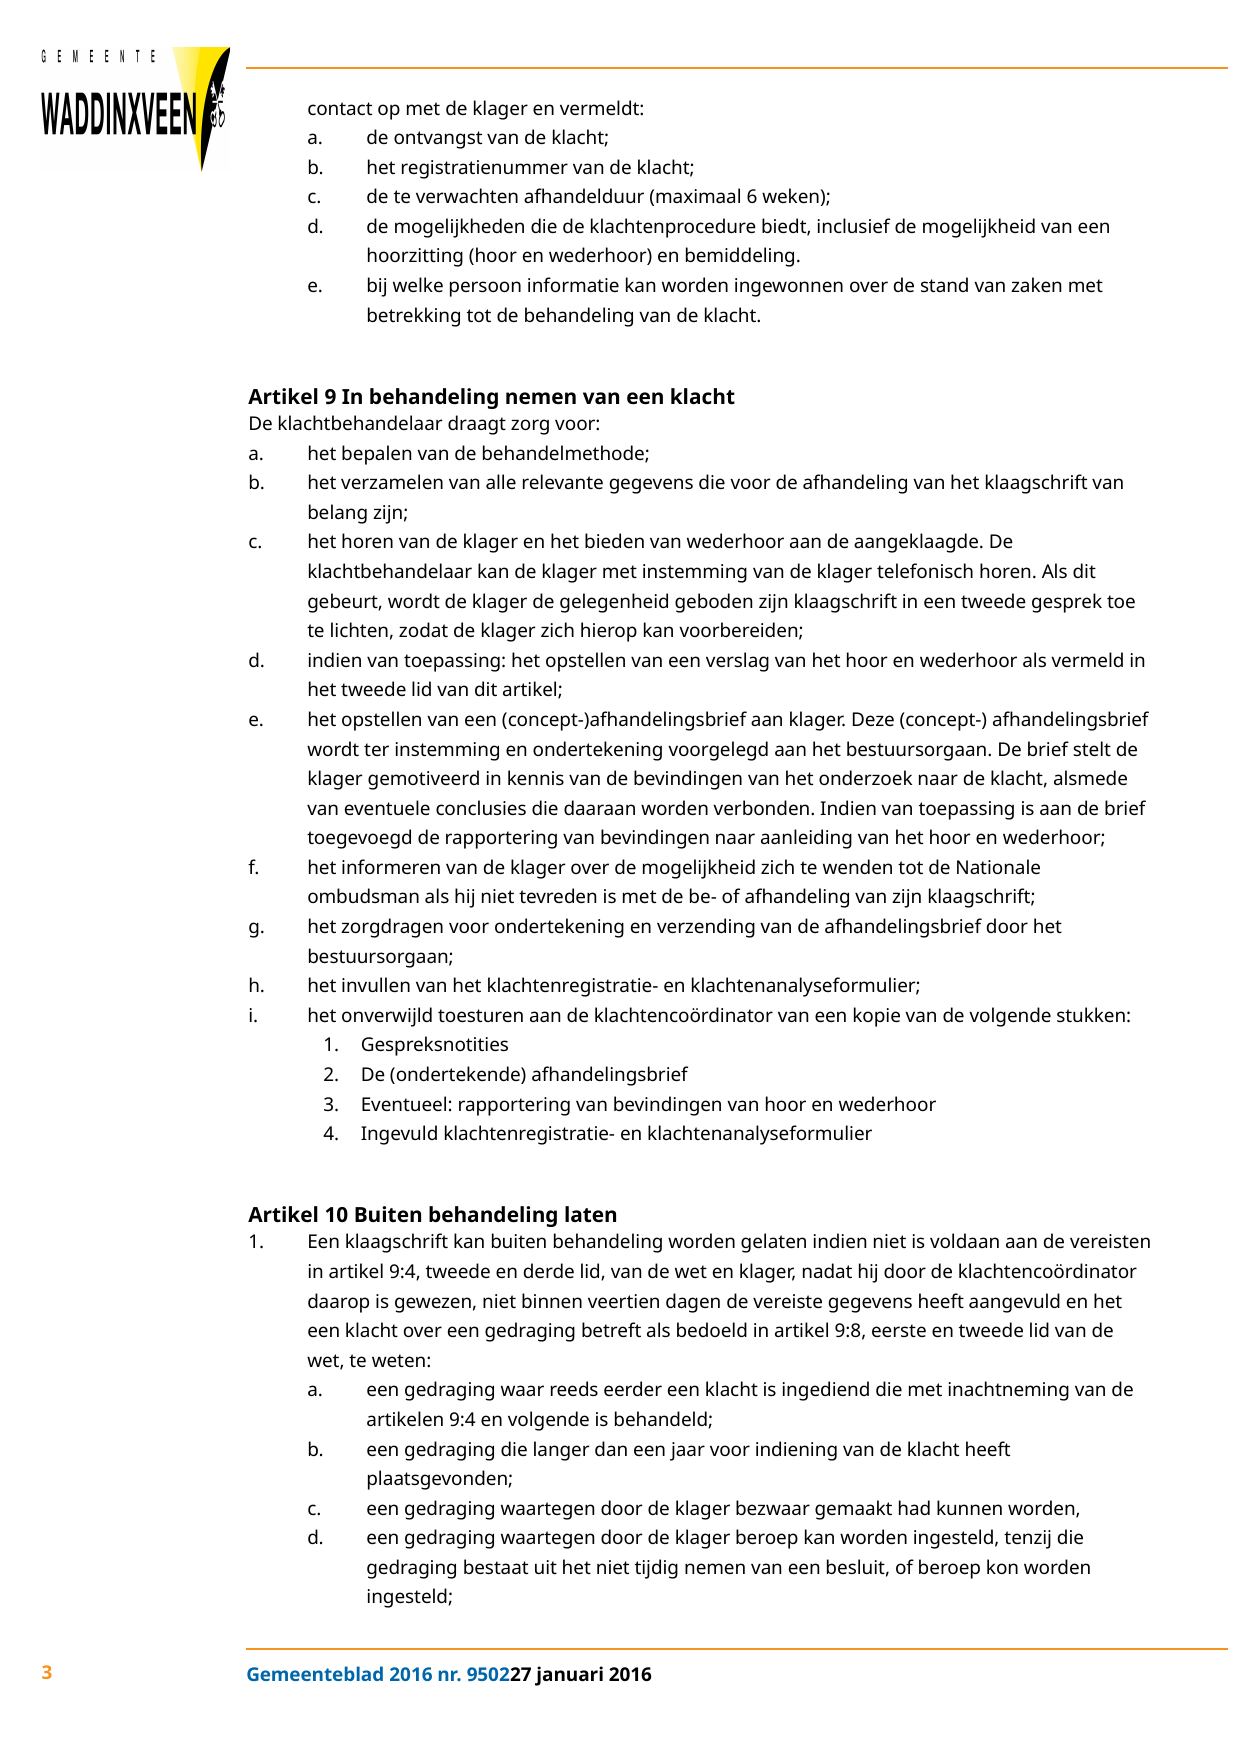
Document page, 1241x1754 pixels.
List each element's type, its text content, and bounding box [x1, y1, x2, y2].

list het zorgdragen voor ondertekening en verzending van de afhandelingsbrief door het bestuursorgaan; [248, 913, 1152, 968]
list de mogelijkheden die de klachtenprocedure biedt, inclusief de mogelijkheid van een hoorzitting (hoor en wederhoor) en bemiddeling. [307, 213, 1152, 268]
list het informeren van de klager over de mogelijkheid zich te wenden tot de Nationale ombudsman als hij niet tevreden is met de be- of afhandeling van zijn klaagschrift; [248, 854, 1152, 909]
text De klachtbehandelaar draagt zorg voor: [248, 410, 1152, 436]
list Een klaagschrift kan buiten behandeling worden gelaten indien niet is voldaan aan de vereisten in artikel 9:4, tweede en derde lid, van de wet en klager, nadat hij door de klachtencoördinator daarop is gewezen, niet binnen veertien dagen de vereiste gegevens heeft aangevuld en het een klacht over een gedraging betreft als bedoeld in artikel 9:8, eerste en tweede lid van de wet, te weten: [248, 1229, 1152, 1373]
list een gedraging waar reeds eerder een klacht is ingediend die met inachtneming van de artikelen 9:4 en volgende is behandeld; [307, 1377, 1152, 1432]
list het registratienummer van de klacht; [307, 154, 1152, 180]
list indien van toepassing: het opstellen van een verslag van het hoor en wederhoor als vermeld in het tweede lid van dit artikel; [248, 647, 1152, 702]
list De (ondertekende) afhandelingsbrief [323, 1061, 1152, 1087]
list het bepalen van de behandelmethode; [248, 440, 1152, 466]
list Ingevuld klachtenregistratie- en klachtenanalyseformulier [323, 1120, 1152, 1146]
text Artikel 9 In behandeling nemen van een klacht [248, 382, 1152, 410]
text Artikel 10 Buiten behandeling laten [248, 1200, 1152, 1229]
list contact op met de klager en vermeldt: [248, 95, 1152, 121]
list bij welke persoon informatie kan worden ingewonnen over de stand van zaken met betrekking tot de behandeling van de klacht. [307, 272, 1152, 328]
list een gedraging waartegen door de klager beroep kan worden ingesteld, tenzij die gedraging bestaat uit het niet tijdig nemen van een besluit, of beroep kon worden ingesteld; [307, 1524, 1152, 1609]
list het horen van de klager en het bieden van wederhoor aan de aangeklaagde. De klachtbehandelaar kan de klager met instemming van de klager telefonisch horen. Als dit gebeurt, wordt de klager de gelegenheid geboden zijn klaagschrift in een tweede gesprek toe te lichten, zodat de klager zich hierop kan voorbereiden; [248, 529, 1152, 643]
list Eventueel: rapportering van bevindingen van hoor en wederhoor [323, 1091, 1152, 1116]
picture [41, 47, 231, 172]
list een gedraging die langer dan een jaar voor indiening van de klacht heeft plaatsgevonden; [307, 1436, 1152, 1491]
list de ontvangst van de klacht; [307, 124, 1152, 150]
list de te verwachten afhandelduur (maximaal 6 weken); [307, 183, 1152, 209]
list het invullen van het klachtenregistratie- en klachtenanalyseformulier; [248, 972, 1152, 998]
list het onverwijld toesturen aan de klachtencoördinator van een kopie van de volgende stukken: [248, 1002, 1152, 1028]
list Gespreksnotities [323, 1032, 1152, 1057]
list een gedraging waartegen door de klager bezwaar gemaakt had kunnen worden, [307, 1495, 1152, 1521]
list het verzamelen van alle relevante gegevens die voor de afhandeling van het klaagschrift van belang zijn; [248, 469, 1152, 525]
list het opstellen van een (concept-)afhandelingsbrief aan klager. Deze (concept-) afhandelingsbrief wordt ter instemming en ondertekening voorgelegd aan het bestuursorgaan. De brief stelt de klager gemotiveerd in kennis van de bevindingen van het onderzoek naar de klacht, alsmede van eventuele conclusies die daaraan worden verbonden. Indien van toepassing is aan de brief toegevoegd de rapportering van bevindingen naar aanleiding van het hoor en wederhoor; [248, 706, 1152, 850]
